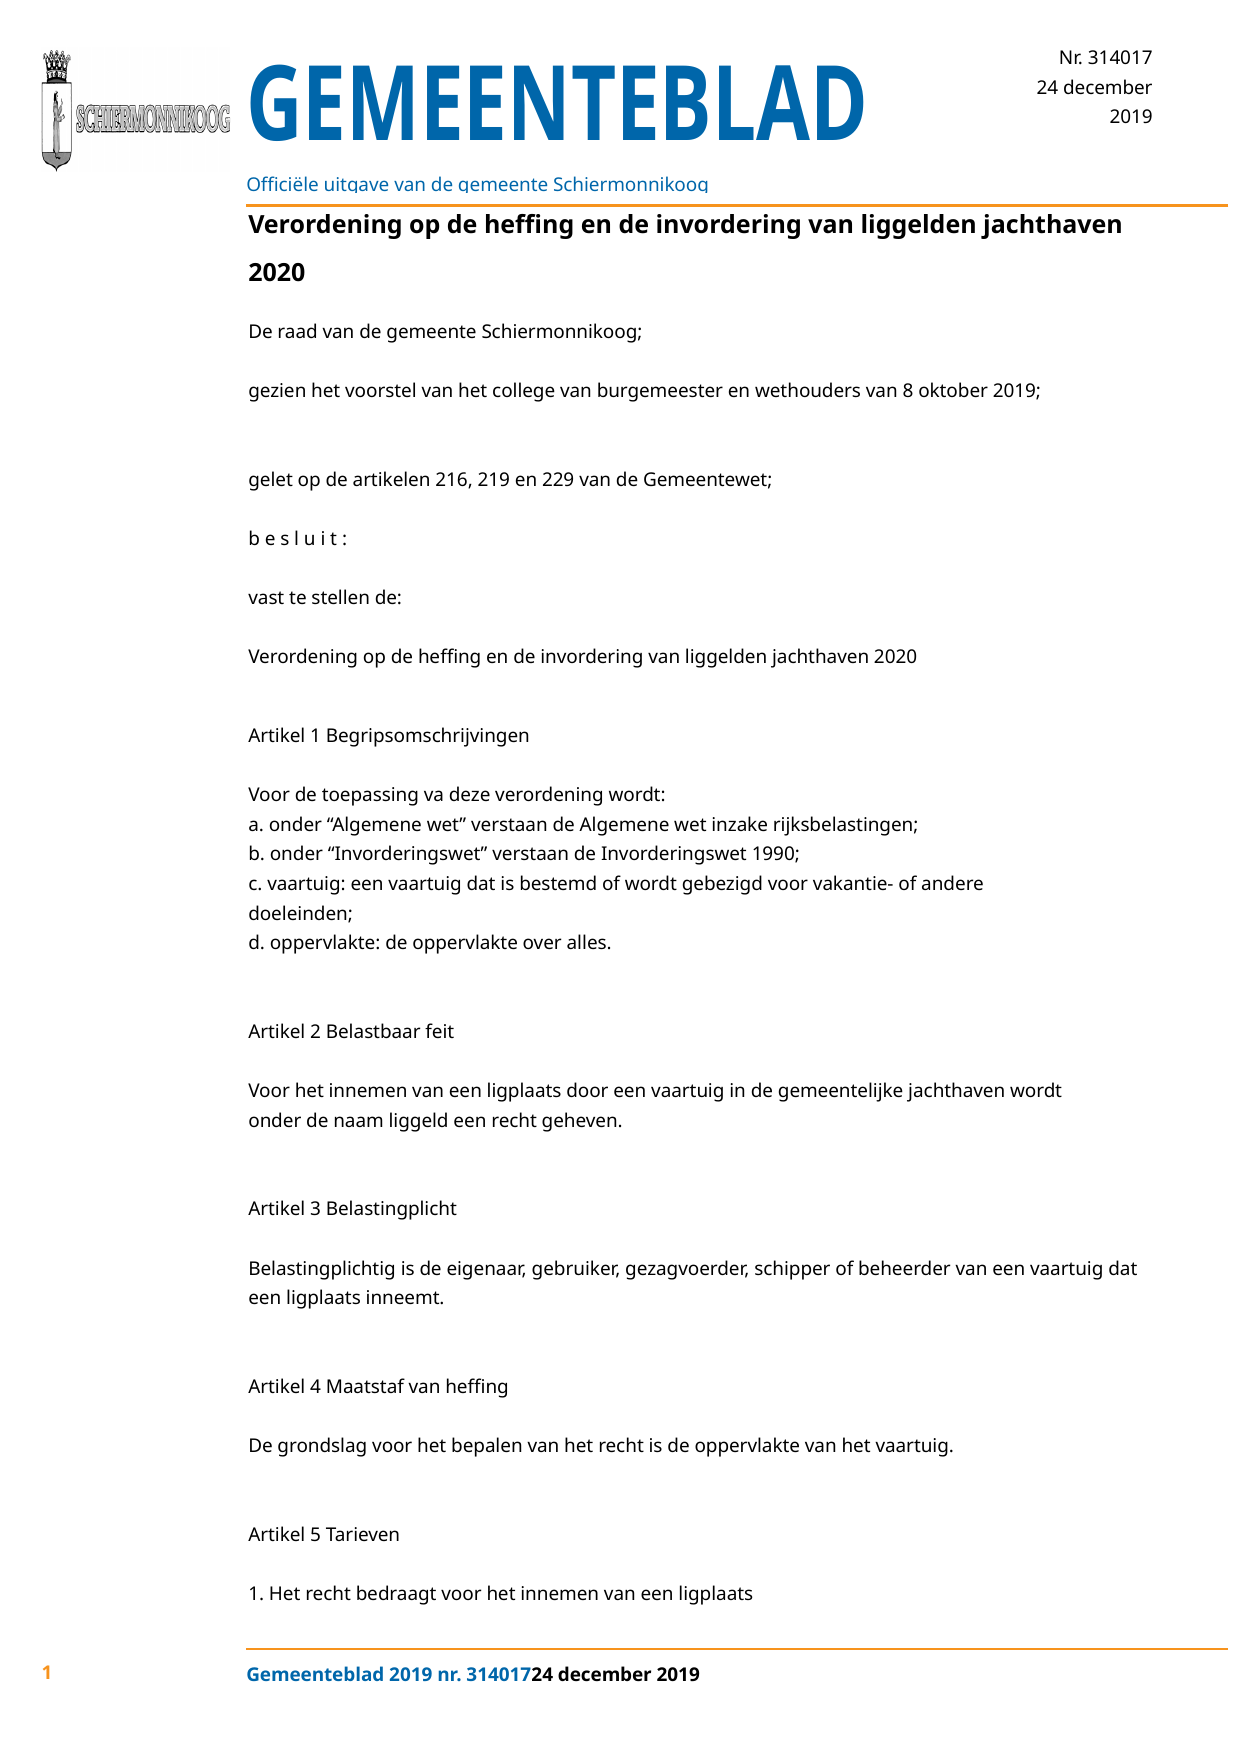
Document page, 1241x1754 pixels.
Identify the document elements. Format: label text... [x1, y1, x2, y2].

text gezien het voorstel van het college van burgemeester en wethouders van 8 oktober 2019; [248, 377, 1152, 403]
text b e s l u i t : [248, 525, 1152, 551]
text 1. Het recht bedraagt voor het innemen van een ligplaats [248, 1580, 1152, 1606]
text Verordening op de heffing en de invordering van liggelden jachthaven 2020 [248, 207, 1152, 288]
text Artikel 1 Begripsomschrijvingen [248, 722, 1152, 748]
text doeleinden; [248, 900, 1152, 925]
picture [41, 47, 231, 172]
text Artikel 5 Tarieven [248, 1521, 1152, 1547]
text De grondslag voor het bepalen van het recht is de oppervlakte van het vaartuig. [248, 1432, 1152, 1458]
text Artikel 4 Maatstaf van heffing [248, 1373, 1152, 1399]
text Belastingplichtig is de eigenaar, gebruiker, gezagvoerder, schipper of beheerder van een vaartuig dat een ligplaats inneemt. [248, 1255, 1152, 1310]
text Voor het innemen van een ligplaats door een vaartuig in de gemeentelijke jachthaven wordt [248, 1077, 1152, 1103]
text gelet op de artikelen 216, 219 en 229 van de Gemeentewet; [248, 466, 1152, 492]
text onder de naam liggeld een recht geheven. [248, 1107, 1152, 1132]
text Verordening op de heffing en de invordering van liggelden jachthaven 2020 [248, 643, 1152, 669]
text c. vaartuig: een vaartuig dat is bestemd of wordt gebezigd voor vakantie- of andere [248, 870, 1152, 896]
text Artikel 3 Belastingplicht [248, 1196, 1152, 1221]
text vast te stellen de: [248, 584, 1152, 610]
text De raad van de gemeente Schiermonnikoog; [248, 318, 1152, 344]
text a. onder “Algemene wet” verstaan de Algemene wet inzake rijksbelastingen; [248, 811, 1152, 837]
text d. oppervlakte: de oppervlakte over alles. [248, 929, 1152, 955]
text Artikel 2 Belastbaar feit [248, 1018, 1152, 1044]
text Voor de toepassing va deze verordening wordt: [248, 781, 1152, 807]
text b. onder “Invorderingswet” verstaan de Invorderingswet 1990; [248, 841, 1152, 866]
